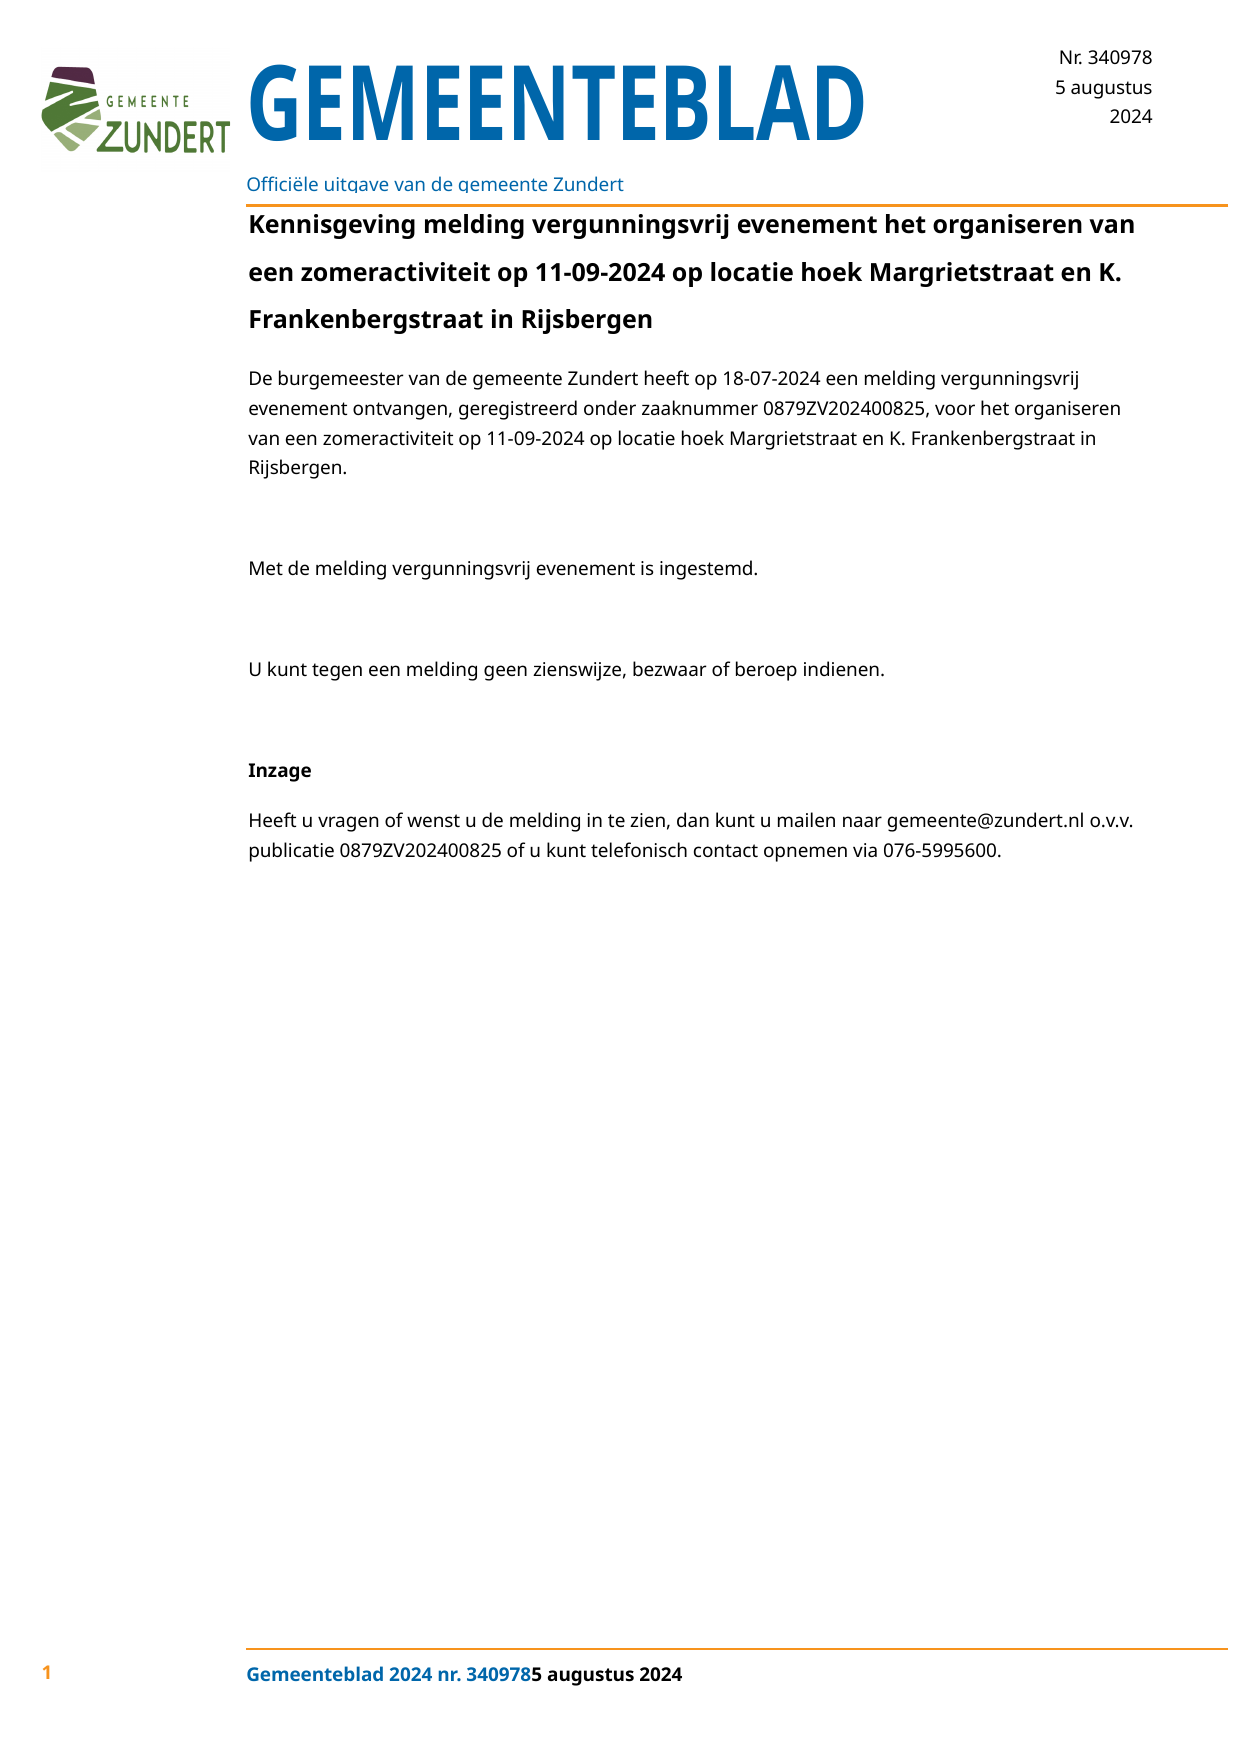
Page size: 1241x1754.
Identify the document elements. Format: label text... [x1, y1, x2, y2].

text Heeft u vragen of wenst u de melding in te zien, dan kunt u mailen naar gemeente@zundert.nl o.v.v. publicatie 0879ZV202400825 of u kunt telefonisch contact opnemen via 076-5995600. [248, 807, 1152, 862]
text U kunt tegen een melding geen zienswijze, bezwaar of beroep indienen. [248, 656, 1152, 682]
text Kennisgeving melding vergunningsvrij evenement het organiseren van een zomeractiviteit op 11-09-2024 op locatie hoek Margrietstraat en K. Frankenbergstraat in Rijsbergen [248, 207, 1152, 336]
text Inzage [248, 757, 1152, 782]
text De burgemeester van de gemeente Zundert heeft op 18-07-2024 een melding vergunningsvrij evenement ontvangen, geregistreerd onder zaaknummer 0879ZV202400825, voor het organiseren van een zomeractiviteit op 11-09-2024 op locatie hoek Margrietstraat en K. Frankenbergstraat in Rijsbergen. [248, 366, 1152, 480]
text Met de melding vergunningsvrij evenement is ingestemd. [248, 555, 1152, 581]
picture [41, 47, 231, 172]
